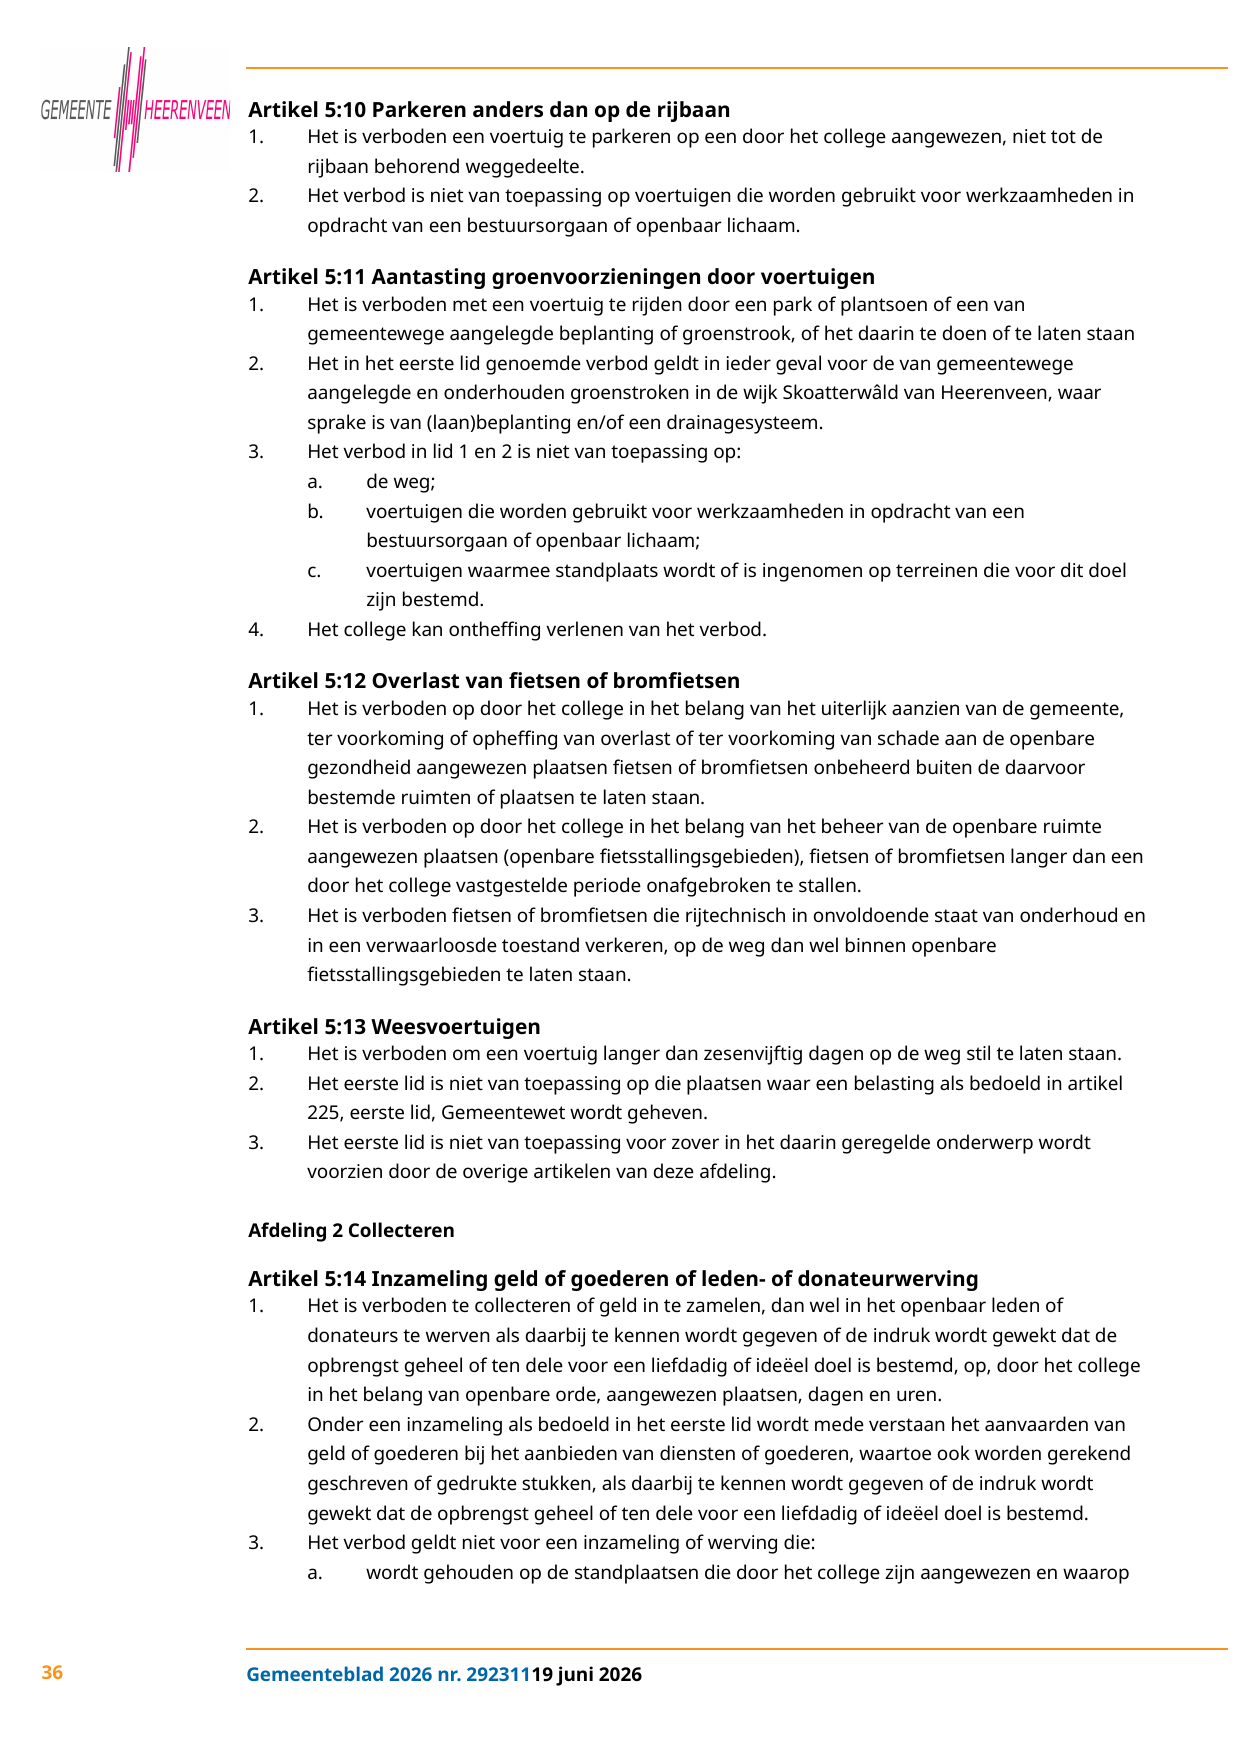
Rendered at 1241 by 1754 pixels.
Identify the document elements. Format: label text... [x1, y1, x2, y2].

text Artikel 5:14 Inzameling geld of goederen of leden- of donateurwerving [248, 1264, 1152, 1293]
list Het eerste lid is niet van toepassing voor zover in het daarin geregelde onderwerp wordt voorzien door de overige artikelen van deze afdeling. [248, 1129, 1152, 1184]
list de weg; [307, 468, 1152, 494]
list Het college kan ontheffing verlenen van het verbod. [248, 616, 1152, 642]
list Het is verboden fietsen of bromfietsen die rijtechnisch in onvoldoende staat van onderhoud en in een verwaarloosde toestand verkeren, op de weg dan wel binnen openbare fietsstallingsgebieden te laten staan. [248, 902, 1152, 987]
list Het verbod in lid 1 en 2 is niet van toepassing op: [248, 439, 1152, 464]
list voertuigen waarmee standplaats wordt of is ingenomen op terreinen die voor dit doel zijn bestemd. [307, 557, 1152, 612]
text Afdeling 2 Collecteren [248, 1218, 1152, 1243]
text Artikel 5:12 Overlast van fietsen of bromfietsen [248, 667, 1152, 695]
picture [41, 47, 231, 172]
list Het is verboden een voertuig te parkeren op een door het college aangewezen, niet tot de rijbaan behorend weggedeelte. [248, 123, 1152, 178]
list Het is verboden op door het college in het belang van het beheer van de openbare ruimte aangewezen plaatsen (openbare fietsstallingsgebieden), fietsen of bromfietsen langer dan een door het college vastgestelde periode onafgebroken te stallen. [248, 813, 1152, 898]
list Het is verboden met een voertuig te rijden door een park of plantsoen of een van gemeentewege aangelegde beplanting of groenstrook, of het daarin te doen of te laten staan [248, 291, 1152, 346]
list Het in het eerste lid genoemde verbod geldt in ieder geval voor de van gemeentewege aangelegde en onderhouden groenstroken in de wijk Skoatterwâld van Heerenveen, waar sprake is van (laan)beplanting en/of een drainagesysteem. [248, 350, 1152, 435]
list Het is verboden te collecteren of geld in te zamelen, dan wel in het openbaar leden of donateurs te werven als daarbij te kennen wordt gegeven of de indruk wordt gewekt dat de opbrengst geheel of ten dele voor een liefdadig of ideëel doel is bestemd, op, door het college in het belang van openbare orde, aangewezen plaatsen, dagen en uren. [248, 1293, 1152, 1407]
list Het verbod is niet van toepassing op voertuigen die worden gebruikt voor werkzaamheden in opdracht van een bestuursorgaan of openbaar lichaam. [248, 182, 1152, 238]
list Onder een inzameling als bedoeld in het eerste lid wordt mede verstaan het aanvaarden van geld of goederen bij het aanbieden van diensten of goederen, waartoe ook worden gerekend geschreven of gedrukte stukken, als daarbij te kennen wordt gegeven of de indruk wordt gewekt dat de opbrengst geheel of ten dele voor een liefdadig of ideëel doel is bestemd. [248, 1411, 1152, 1526]
list wordt gehouden op de standplaatsen die door het college zijn aangewezen en waarop [307, 1559, 1152, 1585]
list Het verbod geldt niet voor een inzameling of werving die: [248, 1529, 1152, 1555]
text Artikel 5:11 Aantasting groenvoorzieningen door voertuigen [248, 262, 1152, 291]
text Artikel 5:13 Weesvoertuigen [248, 1012, 1152, 1040]
list Het is verboden op door het college in het belang van het uiterlijk aanzien van de gemeente, ter voorkoming of opheffing van overlast of ter voorkoming van schade aan de openbare gezondheid aangewezen plaatsen fietsen of bromfietsen onbeheerd buiten de daarvoor bestemde ruimten of plaatsen te laten staan. [248, 695, 1152, 809]
list voertuigen die worden gebruikt voor werkzaamheden in opdracht van een bestuursorgaan of openbaar lichaam; [307, 498, 1152, 553]
text Artikel 5:10 Parkeren anders dan op de rijbaan [248, 95, 1152, 123]
list Het is verboden om een voertuig langer dan zesenvijftig dagen op de weg stil te laten staan. [248, 1040, 1152, 1066]
list Het eerste lid is niet van toepassing op die plaatsen waar een belasting als bedoeld in artikel 225, eerste lid, Gemeentewet wordt geheven. [248, 1070, 1152, 1125]
